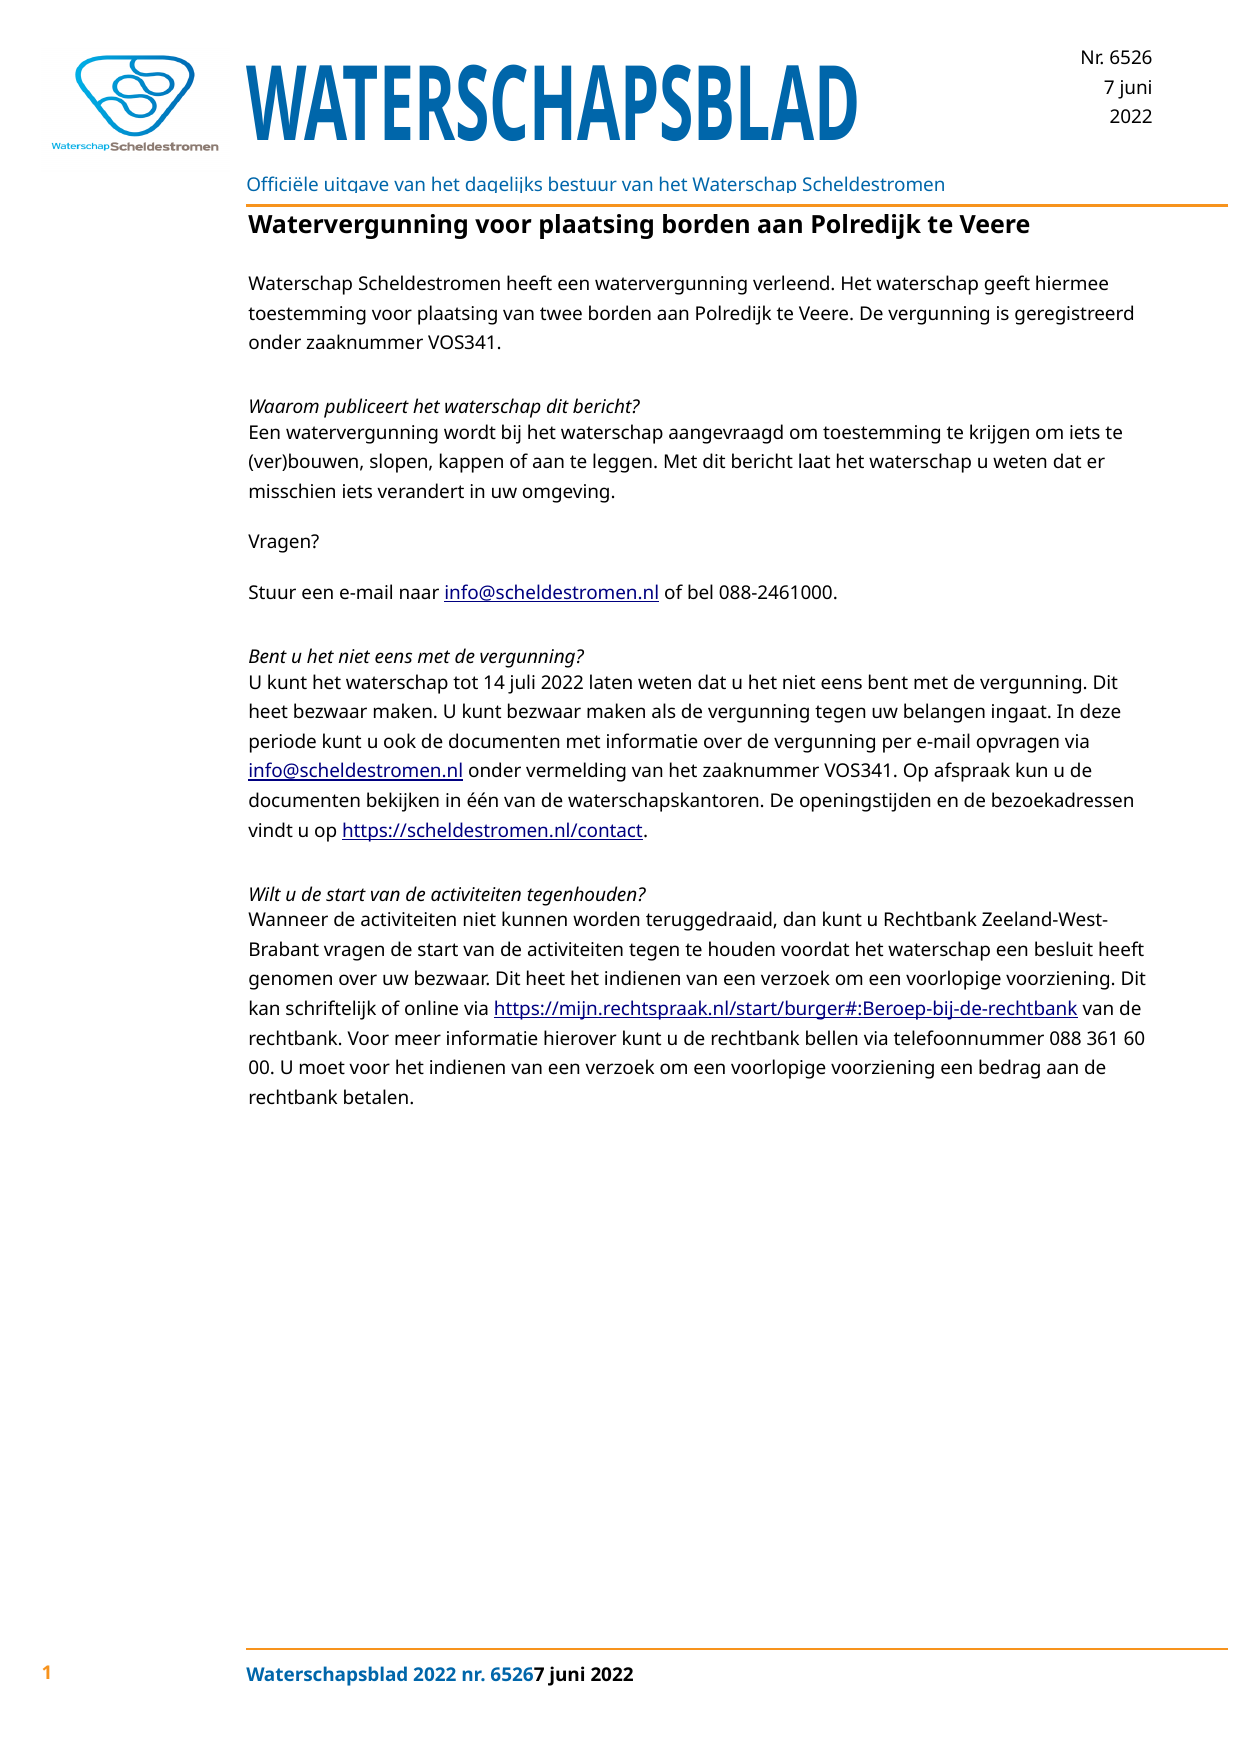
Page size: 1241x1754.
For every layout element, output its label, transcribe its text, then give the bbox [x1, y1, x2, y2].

text Een watervergunning wordt bij het waterschap aangevraagd om toestemming te krijgen om iets te (ver)bouwen, slopen, kappen of aan te leggen. Met dit bericht laat het waterschap u weten dat er misschien iets verandert in uw omgeving. [248, 419, 1152, 504]
text Bent u het niet eens met de vergunning? [248, 643, 1152, 669]
text Vragen? [248, 529, 1152, 554]
text U kunt het waterschap tot 14 juli 2022 laten weten dat u het niet eens bent met de vergunning. Dit heet bezwaar maken. U kunt bezwaar maken als de vergunning tegen uw belangen ingaat. In deze periode kunt u ook de documenten met informatie over de vergunning per e-mail opvragen via info@scheldestromen.nl onder vermelding van het zaaknummer VOS341. Op afspraak kun u de documenten bekijken in één van de waterschapskantoren. De openingstijden en de bezoekadressen vindt u op https://scheldestromen.nl/contact. [248, 669, 1152, 842]
picture [41, 47, 231, 172]
text Watervergunning voor plaatsing borden aan Polredijk te Veere [248, 207, 1152, 241]
text Stuur een e-mail naar info@scheldestromen.nl of bel 088-2461000. [248, 579, 1152, 605]
text Wilt u de start van de activiteiten tegenhouden? [248, 881, 1152, 906]
text Waterschap Scheldestromen heeft een watervergunning verleend. Het waterschap geeft hiermee toestemming voor plaatsing van twee borden aan Polredijk te Veere. De vergunning is geregistreerd onder zaaknummer VOS341. [248, 270, 1152, 355]
text Waarom publiceert het waterschap dit bericht? [248, 393, 1152, 419]
text Wanneer de activiteiten niet kunnen worden teruggedraaid, dan kunt u Rechtbank Zeeland-West-Brabant vragen de start van de activiteiten tegen te houden voordat het waterschap een besluit heeft genomen over uw bezwaar. Dit heet het indienen van een verzoek om een voorlopige voorziening. Dit kan schriftelijk of online via https://mijn.rechtspraak.nl/start/burger#:Beroep-bij-de-rechtbank van de rechtbank. Voor meer informatie hierover kunt u de rechtbank bellen via telefoonnummer 088 361 60 00. U moet voor het indienen van een verzoek om een voorlopige voorziening een bedrag aan de rechtbank betalen. [248, 906, 1152, 1110]
